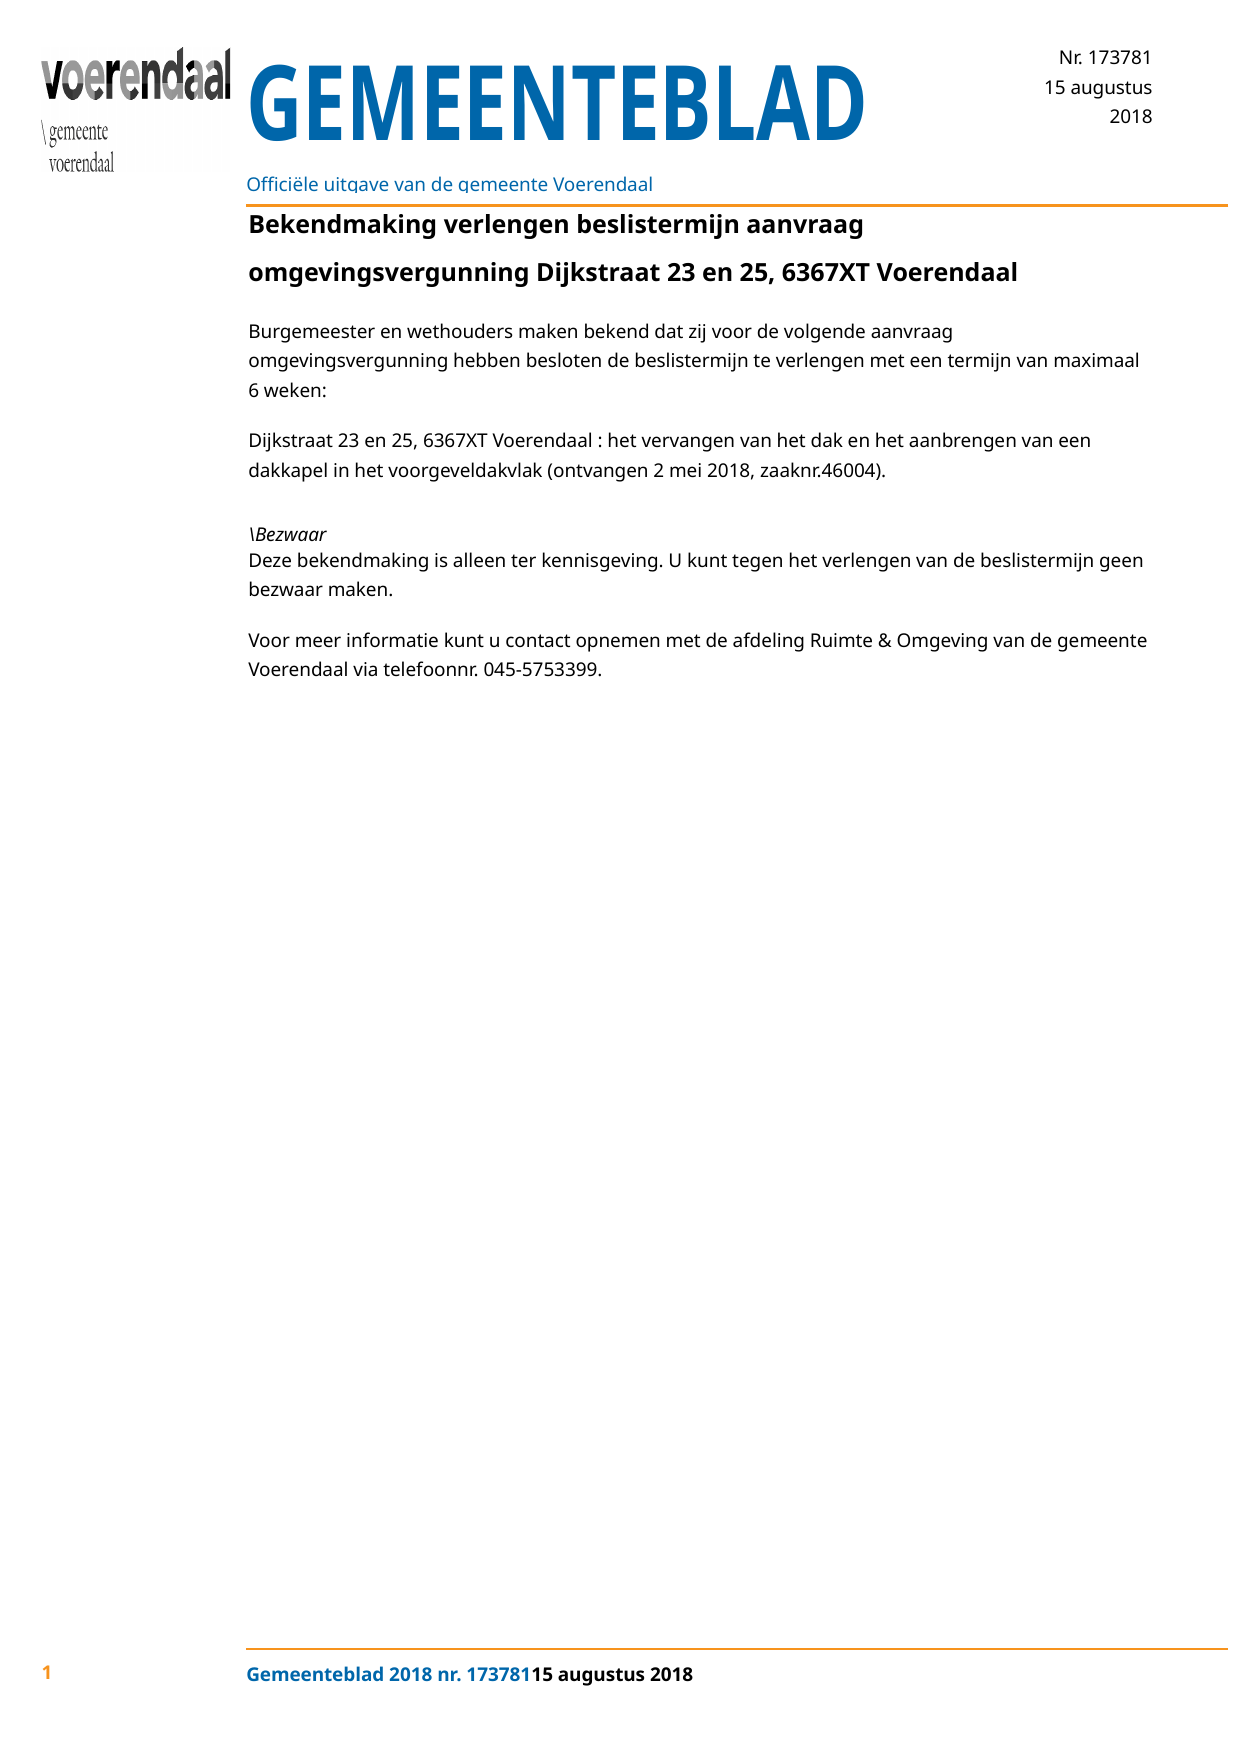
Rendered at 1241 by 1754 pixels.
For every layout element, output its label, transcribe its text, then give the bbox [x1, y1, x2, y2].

text \Bezwaar [248, 521, 1152, 547]
text Dijkstraat 23 en 25, 6367XT Voerendaal : het vervangen van het dak en het aanbrengen van een dakkapel in het voorgeveldakvlak (ontvangen 2 mei 2018, zaaknr.46004). [248, 427, 1152, 483]
text Deze bekendmaking is alleen ter kennisgeving. U kunt tegen het verlengen van de beslistermijn geen bezwaar maken. [248, 547, 1152, 602]
text Bekendmaking verlengen beslistermijn aanvraag omgevingsvergunning Dijkstraat 23 en 25, 6367XT Voerendaal [248, 207, 1152, 288]
text Voor meer informatie kunt u contact opnemen met de afdeling Ruimte & Omgeving van de gemeente Voerendaal via telefoonnr. 045-5753399. [248, 627, 1152, 682]
picture [41, 47, 231, 172]
text Burgemeester en wethouders maken bekend dat zij voor de volgende aanvraag omgevingsvergunning hebben besloten de beslistermijn te verlengen met een termijn van maximaal 6 weken: [248, 318, 1152, 403]
